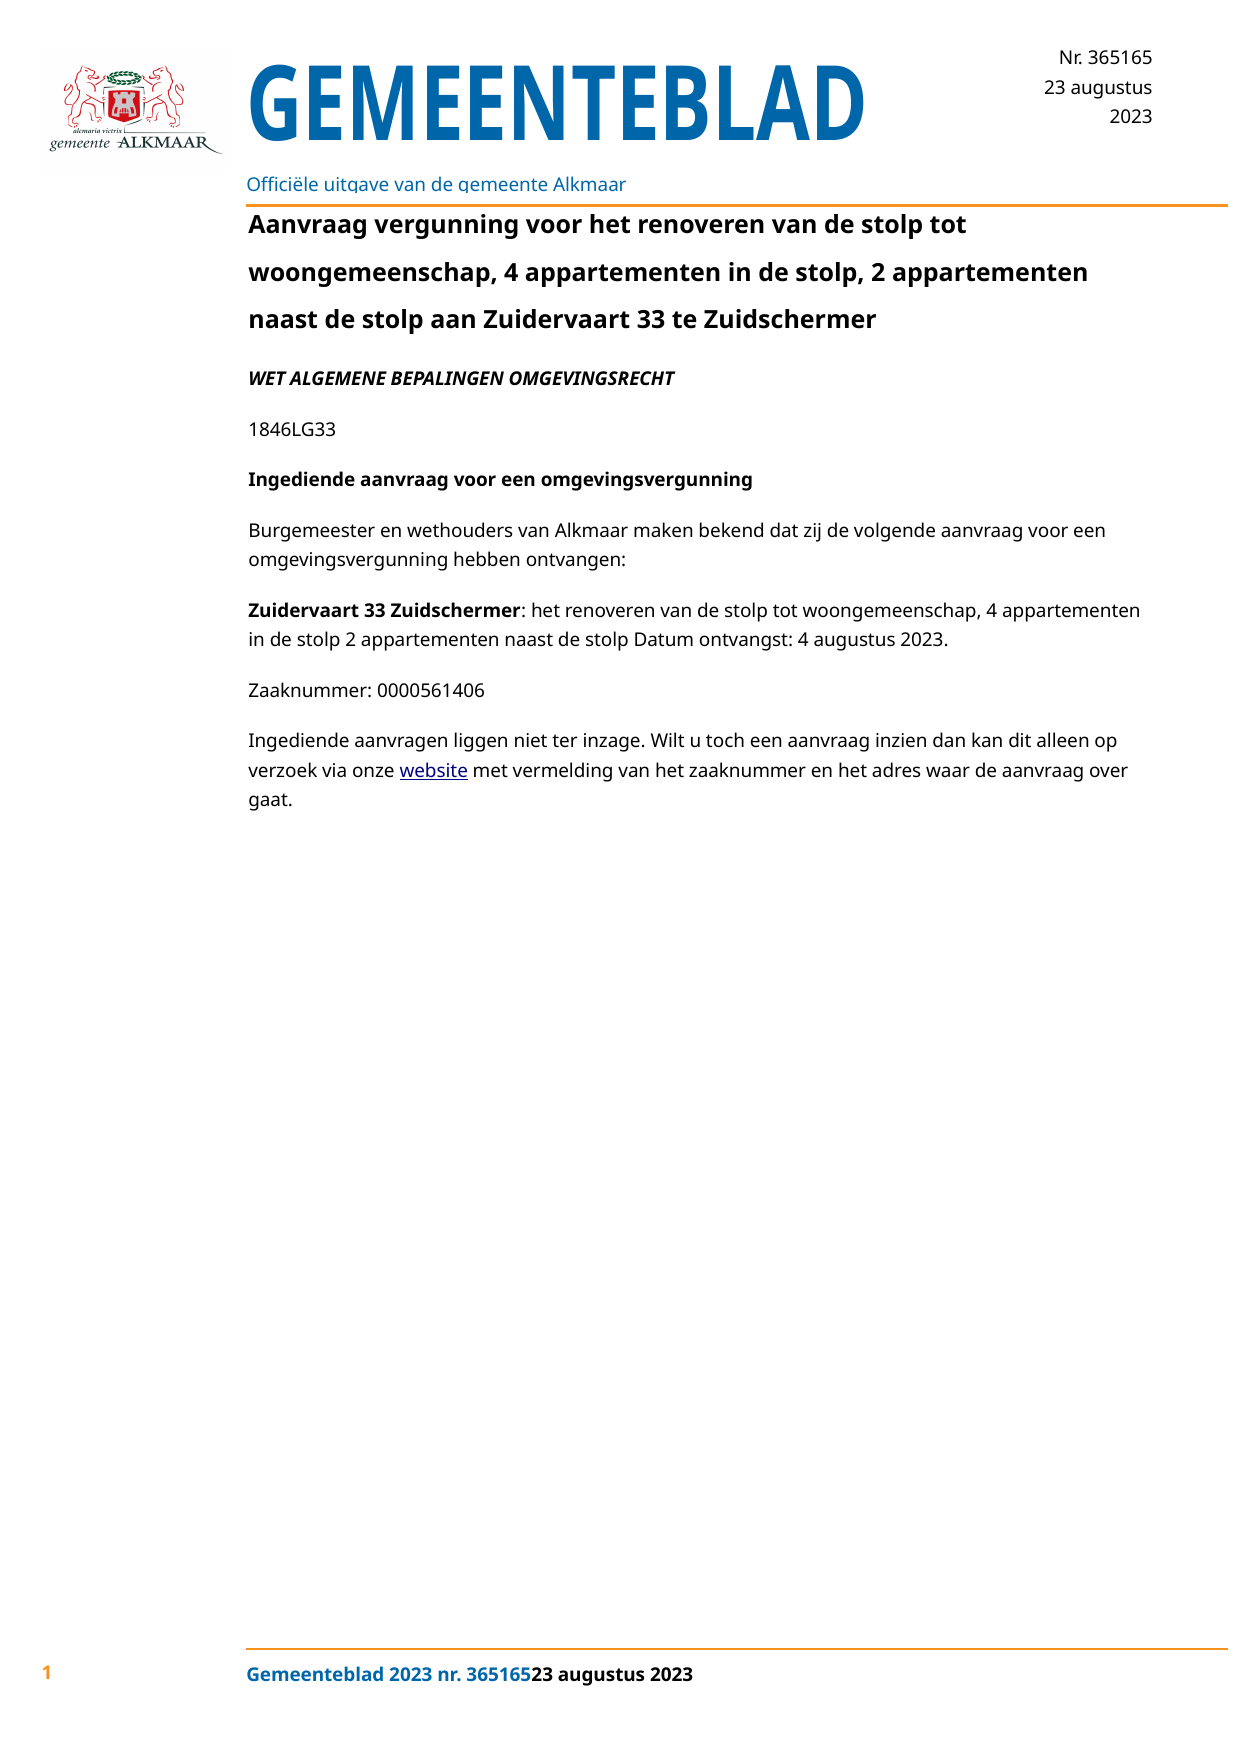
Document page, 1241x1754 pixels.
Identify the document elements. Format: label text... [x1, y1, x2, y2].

picture [41, 47, 231, 172]
text 1846LG33 [248, 416, 1152, 442]
text Ingediende aanvraag voor een omgevingsvergunning [248, 466, 1152, 492]
text Ingediende aanvragen liggen niet ter inzage. Wilt u toch een aanvraag inzien dan kan dit alleen op verzoek via onze website met vermelding van het zaaknummer en het adres waar de aanvraag over gaat. [248, 727, 1152, 812]
text WET ALGEMENE BEPALINGEN OMGEVINGSRECHT [248, 366, 1152, 391]
text Zuidervaart 33 Zuidschermer: het renoveren van de stolp tot woongemeenschap, 4 appartementen in de stolp 2 appartementen naast de stolp Datum ontvangst: 4 augustus 2023. [248, 597, 1152, 652]
text Burgemeester en wethouders van Alkmaar maken bekend dat zij de volgende aanvraag voor een omgevingsvergunning hebben ontvangen: [248, 517, 1152, 572]
text Zaaknummer: 0000561406 [248, 677, 1152, 702]
text Aanvraag vergunning voor het renoveren van de stolp tot woongemeenschap, 4 appartementen in de stolp, 2 appartementen naast de stolp aan Zuidervaart 33 te Zuidschermer [248, 207, 1152, 336]
